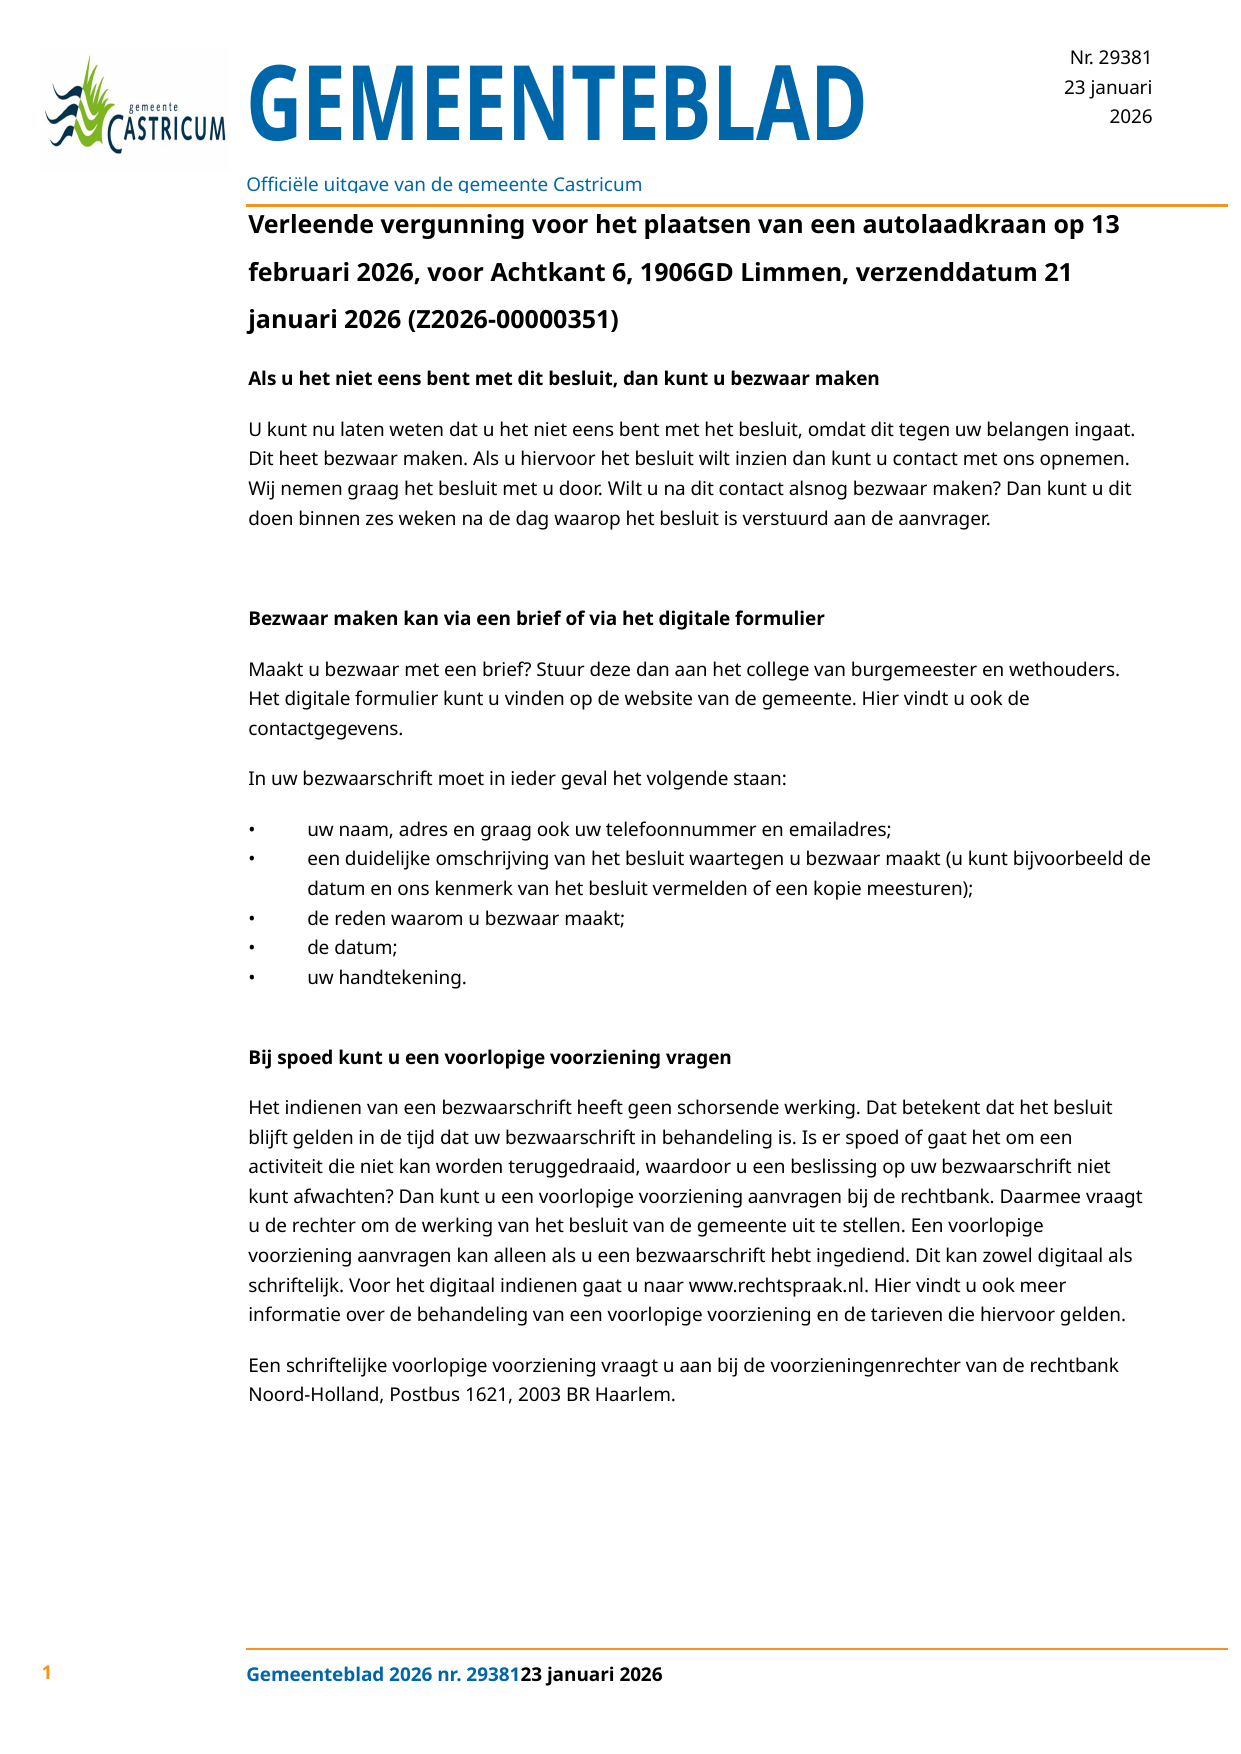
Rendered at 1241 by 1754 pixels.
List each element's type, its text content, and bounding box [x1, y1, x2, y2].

text In uw bezwaarschrift moet in ieder geval het volgende staan: [248, 766, 1152, 791]
list de datum; [248, 934, 1152, 960]
text Bezwaar maken kan via een brief of via het digitale formulier [248, 606, 1152, 631]
text Als u het niet eens bent met dit besluit, dan kunt u bezwaar maken [248, 366, 1152, 391]
text Maakt u bezwaar met een brief? Stuur deze dan aan het college van burgemeester en wethouders. Het digitale formulier kunt u vinden op de website van de gemeente. Hier vindt u ook de contactgegevens. [248, 656, 1152, 741]
text Een schriftelijke voorlopige voorziening vraagt u aan bij de voorzieningenrechter van de rechtbank Noord-Holland, Postbus 1621, 2003 BR Haarlem. [248, 1352, 1152, 1407]
text Bij spoed kunt u een voorlopige voorziening vragen [248, 1044, 1152, 1069]
list uw naam, adres en graag ook uw telefoonnummer en emailadres; [248, 816, 1152, 842]
text Het indienen van een bezwaarschrift heeft geen schorsende werking. Dat betekent dat het besluit blijft gelden in de tijd dat uw bezwaarschrift in behandeling is. Is er spoed of gaat het om een activiteit die niet kan worden teruggedraaid, waardoor u een beslissing op uw bezwaarschrift niet kunt afwachten? Dan kunt u een voorlopige voorziening aanvragen bij de rechtbank. Daarmee vraagt u de rechter om de werking van het besluit van de gemeente uit te stellen. Een voorlopige voorziening aanvragen kan alleen als u een bezwaarschrift hebt ingediend. Dit kan zowel digitaal als schriftelijk. Voor het digitaal indienen gaat u naar www.rechtspraak.nl. Hier vindt u ook meer informatie over de behandeling van een voorlopige voorziening en de tarieven die hiervoor gelden. [248, 1094, 1152, 1327]
list de reden waarom u bezwaar maakt; [248, 905, 1152, 930]
list een duidelijke omschrijving van het besluit waartegen u bezwaar maakt (u kunt bijvoorbeeld de datum en ons kenmerk van het besluit vermelden of een kopie meesturen); [248, 846, 1152, 901]
text U kunt nu laten weten dat u het niet eens bent met het besluit, omdat dit tegen uw belangen ingaat. Dit heet bezwaar maken. Als u hiervoor het besluit wilt inzien dan kunt u contact met ons opnemen. Wij nemen graag het besluit met u door. Wilt u na dit contact alsnog bezwaar maken? Dan kunt u dit doen binnen zes weken na de dag waarop het besluit is verstuurd aan de aanvrager. [248, 416, 1152, 530]
picture [41, 47, 231, 172]
text Verleende vergunning voor het plaatsen van een autolaadkraan op 13 februari 2026, voor Achtkant 6, 1906GD Limmen, verzenddatum 21 januari 2026 (Z2026-00000351) [248, 207, 1152, 336]
list uw handtekening. [248, 964, 1152, 989]
